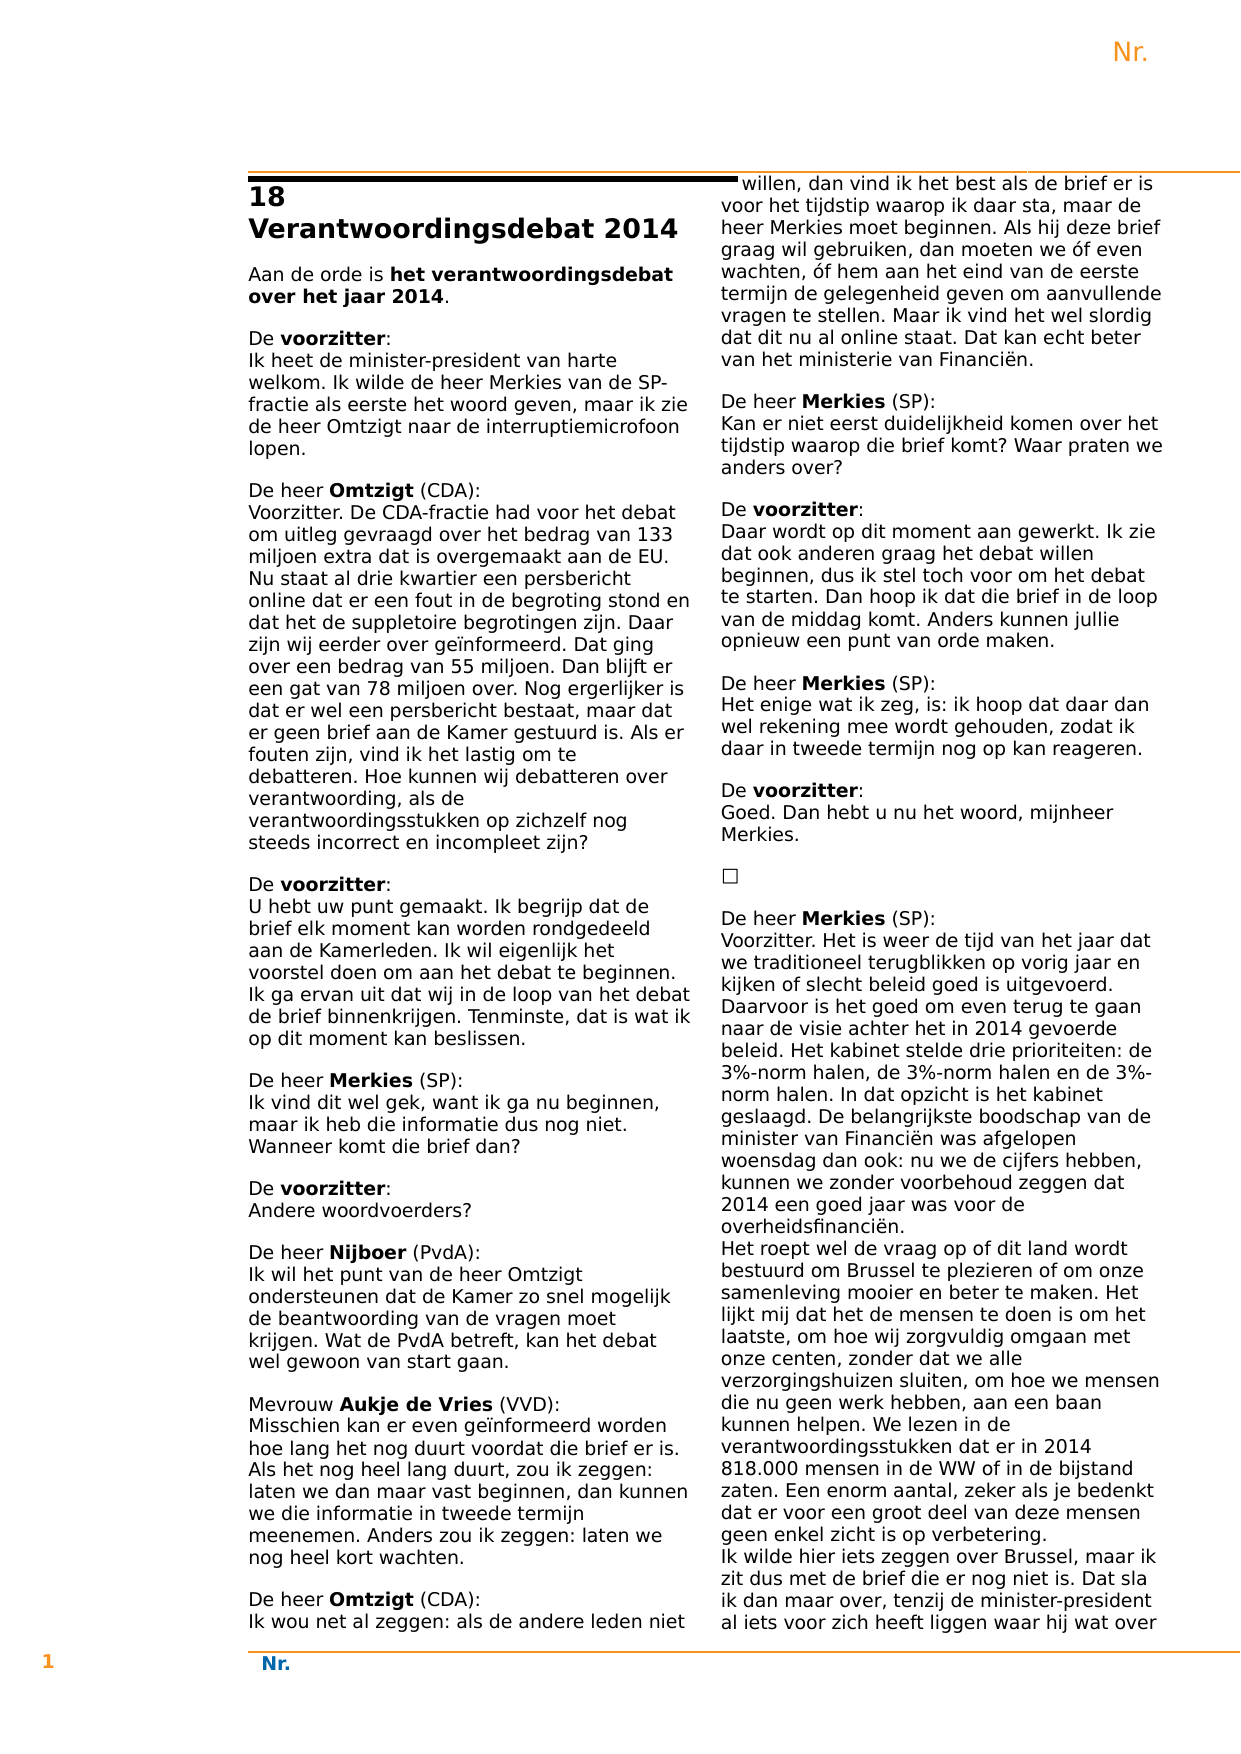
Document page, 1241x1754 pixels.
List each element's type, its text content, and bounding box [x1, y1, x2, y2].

text Ik wil het punt van de heer Omtzigt ondersteunen dat de Kamer zo snel mogelijk de beantwoording van de vragen moet krijgen. Wat de PvdA betreft, kan het debat wel gewoon van start gaan. [248, 1263, 691, 1373]
text willen, dan vind ik het best als de brief er is voor het tijdstip waarop ik daar sta, maar de heer Merkies moet beginnen. Als hij deze brief graag wil gebruiken, dan moeten we óf even wachten, óf hem aan het eind van de eerste termijn de gelegenheid geven om aanvullende vragen te stellen. Maar ik vind het wel slordig dat dit nu al online staat. Dat kan echt beter van het ministerie van Financiën. [721, 173, 1163, 371]
text De heer Omtzigt (CDA): [248, 1589, 691, 1611]
text De voorzitter: [248, 1178, 691, 1199]
text Ik heet de minister-president van harte welkom. Ik wilde de heer Merkies van de SP-fractie als eerste het woord geven, maar ik zie de heer Omtzigt naar de interruptiemicrofoon lopen. [248, 350, 691, 460]
text De heer Nijboer (PvdA): [248, 1242, 691, 1263]
text Het roept wel de vraag op of dit land wordt bestuurd om Brussel te plezieren of om onze samenleving mooier en beter te maken. Het lijkt mij dat het de mensen te doen is om het laatste, om hoe wij zorgvuldig omgaan met onze centen, zonder dat we alle verzorgingshuizen sluiten, om hoe we mensen die nu geen werk hebben, aan een baan kunnen helpen. We lezen in de verantwoordingsstukken dat er in 2014 818.000 mensen in de WW of in de bijstand zaten. Een enorm aantal, zeker als je bedenkt dat er voor een groot deel van deze mensen geen enkel zicht is op verbetering. [721, 1238, 1163, 1546]
text De voorzitter: [721, 780, 1163, 802]
text Misschien kan er even geïnformeerd worden hoe lang het nog duurt voordat die brief er is. Als het nog heel lang duurt, zou ik zeggen: laten we dan maar vast beginnen, dan kunnen we die informatie in tweede termijn meenemen. Anders zou ik zeggen: laten we nog heel kort wachten. [248, 1415, 691, 1569]
text Kan er niet eerst duidelijkheid komen over het tijdstip waarop die brief komt? Waar praten we anders over? [721, 413, 1163, 478]
title 18 Verantwoordingsdebat 2014 [248, 182, 691, 244]
text Daar wordt op dit moment aan gewerkt. Ik zie dat ook anderen graag het debat willen beginnen, dus ik stel toch voor om het debat te starten. Dan hoop ik dat die brief in de loop van de middag komt. Anders kunnen jullie opnieuw een punt van orde maken. [721, 521, 1163, 652]
text Ik wilde hier iets zeggen over Brussel, maar ik zit dus met de brief die er nog niet is. Dat sla ik dan maar over, tenzij de minister-president al iets voor zich heeft liggen waar hij wat over [721, 1546, 1163, 1633]
text Aan de orde is het verantwoordingsdebat over het jaar 2014. [248, 264, 691, 308]
text De heer Merkies (SP): [721, 672, 1163, 694]
text Ik wou net al zeggen: als de andere leden niet [248, 1611, 691, 1633]
text Voorzitter. De CDA-fractie had voor het debat om uitleg gevraagd over het bedrag van 133 miljoen extra dat is overgemaakt aan de EU. Nu staat al drie kwartier een persbericht online dat er een fout in de begroting stond en dat het de suppletoire begrotingen zijn. Daar zijn wij eerder over geïnformeerd. Dat ging over een bedrag van 55 miljoen. Dan blijft er een gat van 78 miljoen over. Nog ergerlijker is dat er wel een persbericht bestaat, maar dat er geen brief aan de Kamer gestuurd is. Als er fouten zijn, vind ik het lastig om te debatteren. Hoe kunnen wij debatteren over verantwoording, als de verantwoordingsstukken op zichzelf nog steeds incorrect en incompleet zijn? [248, 502, 691, 854]
text Voorzitter. Het is weer de tijd van het jaar dat we traditioneel terugblikken op vorig jaar en kijken of slecht beleid goed is uitgevoerd. Daarvoor is het goed om even terug te gaan naar de visie achter het in 2014 gevoerde beleid. Het kabinet stelde drie prioriteiten: de 3%-norm halen, de 3%-norm halen en de 3%-norm halen. In dat opzicht is het kabinet geslaagd. De belangrijkste boodschap van de minister van Financiën was afgelopen woensdag dan ook: nu we de cijfers hebben, kunnen we zonder voorbehoud zeggen dat 2014 een goed jaar was voor de overheidsfinanciën. [721, 930, 1163, 1238]
text Ik vind dit wel gek, want ik ga nu beginnen, maar ik heb die informatie dus nog niet. Wanneer komt die brief dan? [248, 1092, 691, 1158]
text Het enige wat ik zeg, is: ik hoop dat daar dan wel rekening mee wordt gehouden, zodat ik daar in tweede termijn nog op kan reageren. [721, 694, 1163, 760]
text De heer Merkies (SP): [721, 908, 1163, 930]
text De voorzitter: [248, 874, 691, 896]
text De heer Omtzigt (CDA): [248, 480, 691, 502]
text Goed. Dan hebt u nu het woord, mijnheer Merkies. [721, 802, 1163, 846]
text De heer Merkies (SP): [248, 1070, 691, 1092]
text De voorzitter: [248, 328, 691, 350]
text Andere woordvoerders? [248, 1199, 691, 1222]
text U hebt uw punt gemaakt. Ik begrijp dat de brief elk moment kan worden rondgedeeld aan de Kamerleden. Ik wil eigenlijk het voorstel doen om aan het debat te beginnen. Ik ga ervan uit dat wij in de loop van het debat de brief binnenkrijgen. Tenminste, dat is wat ik op dit moment kan beslissen. [248, 896, 691, 1050]
text De heer Merkies (SP): [721, 391, 1163, 413]
text Mevrouw Aukje de Vries (VVD): [248, 1393, 691, 1415]
text De voorzitter: [721, 498, 1163, 521]
text ⬜ [721, 866, 1163, 888]
